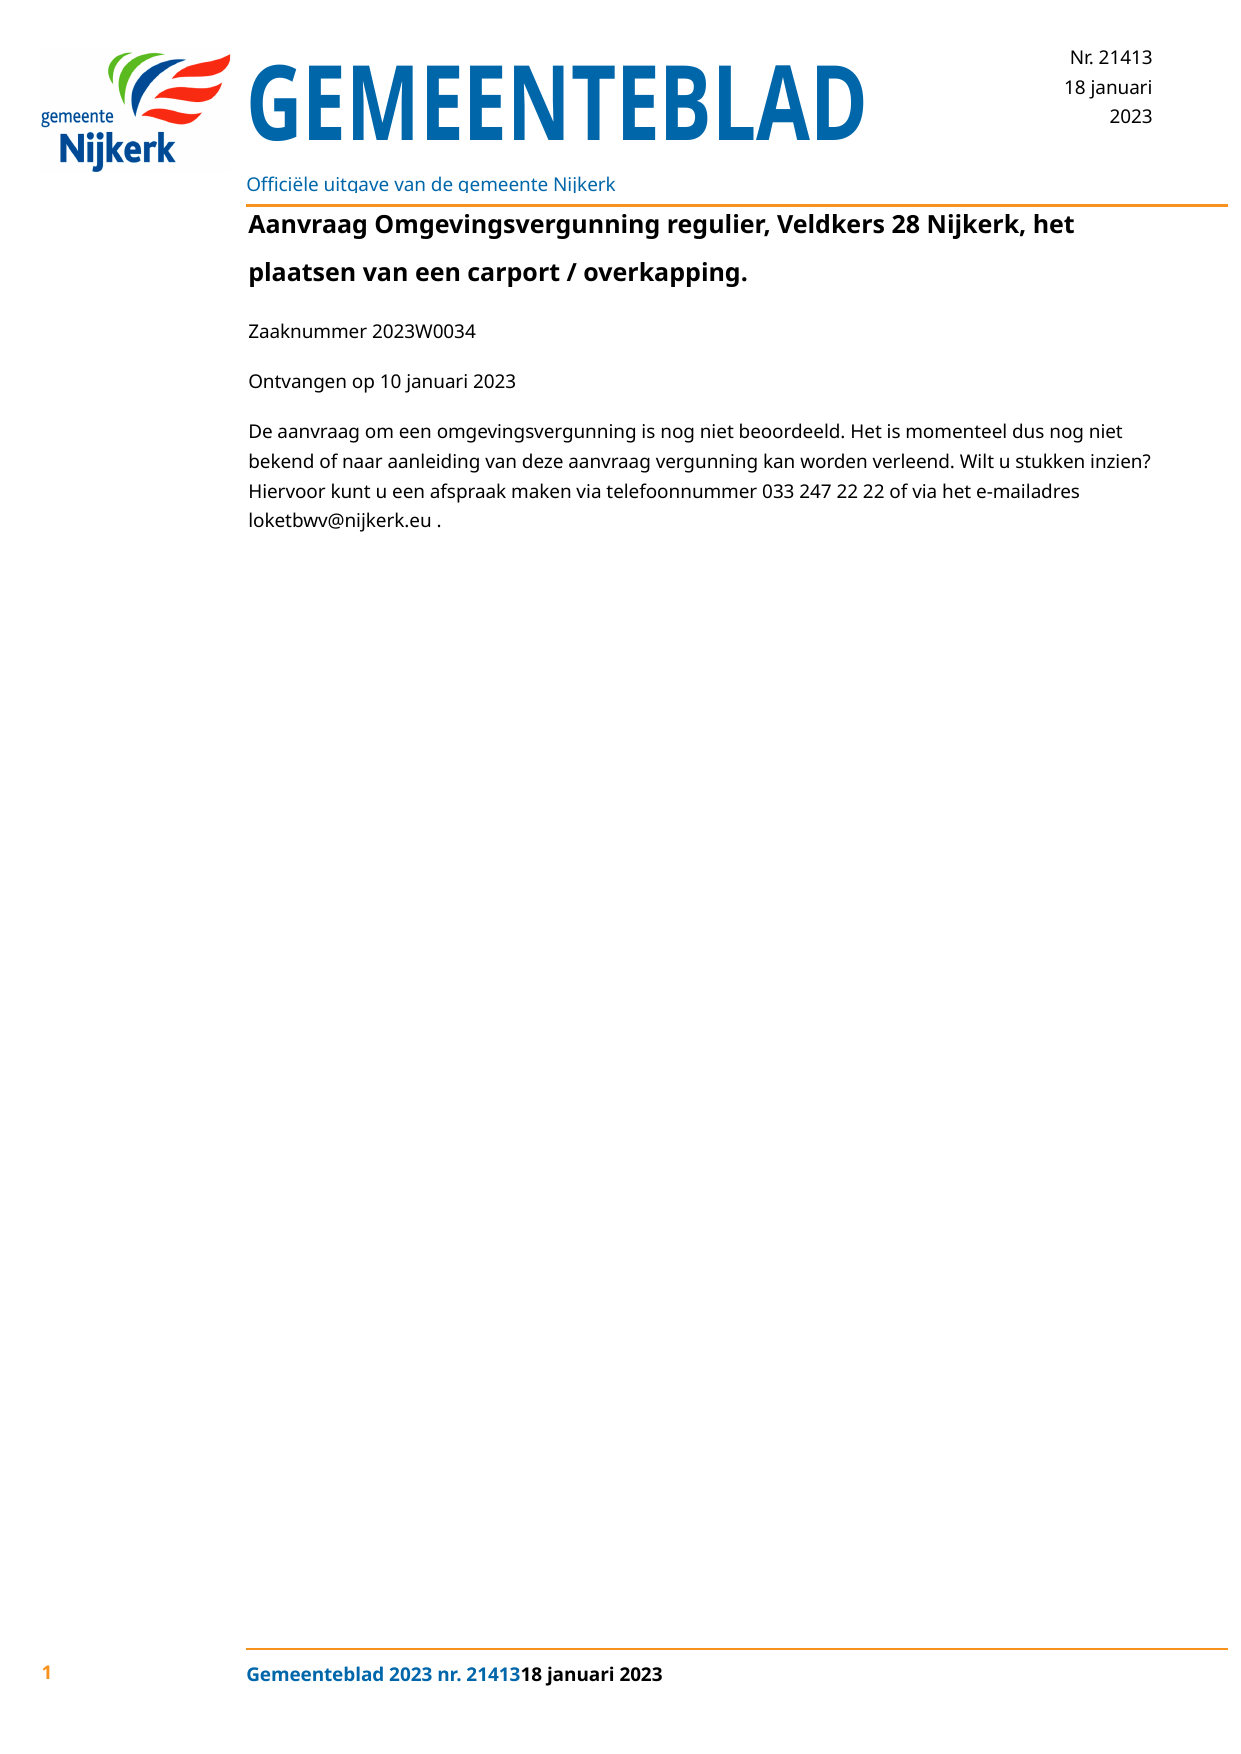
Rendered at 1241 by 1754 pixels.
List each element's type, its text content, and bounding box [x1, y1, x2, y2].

text De aanvraag om een omgevingsvergunning is nog niet beoordeeld. Het is momenteel dus nog niet bekend of naar aanleiding van deze aanvraag vergunning kan worden verleend. Wilt u stukken inzien? Hiervoor kunt u een afspraak maken via telefoonnummer 033 247 22 22 of via het e-mailadres loketbwv@nijkerk.eu . [248, 419, 1152, 533]
text Aanvraag Omgevingsvergunning regulier, Veldkers 28 Nijkerk, het plaatsen van een carport / overkapping. [248, 207, 1152, 288]
text Zaaknummer 2023W0034 [248, 318, 1152, 344]
text Ontvangen op 10 januari 2023 [248, 368, 1152, 394]
picture [41, 47, 231, 172]
